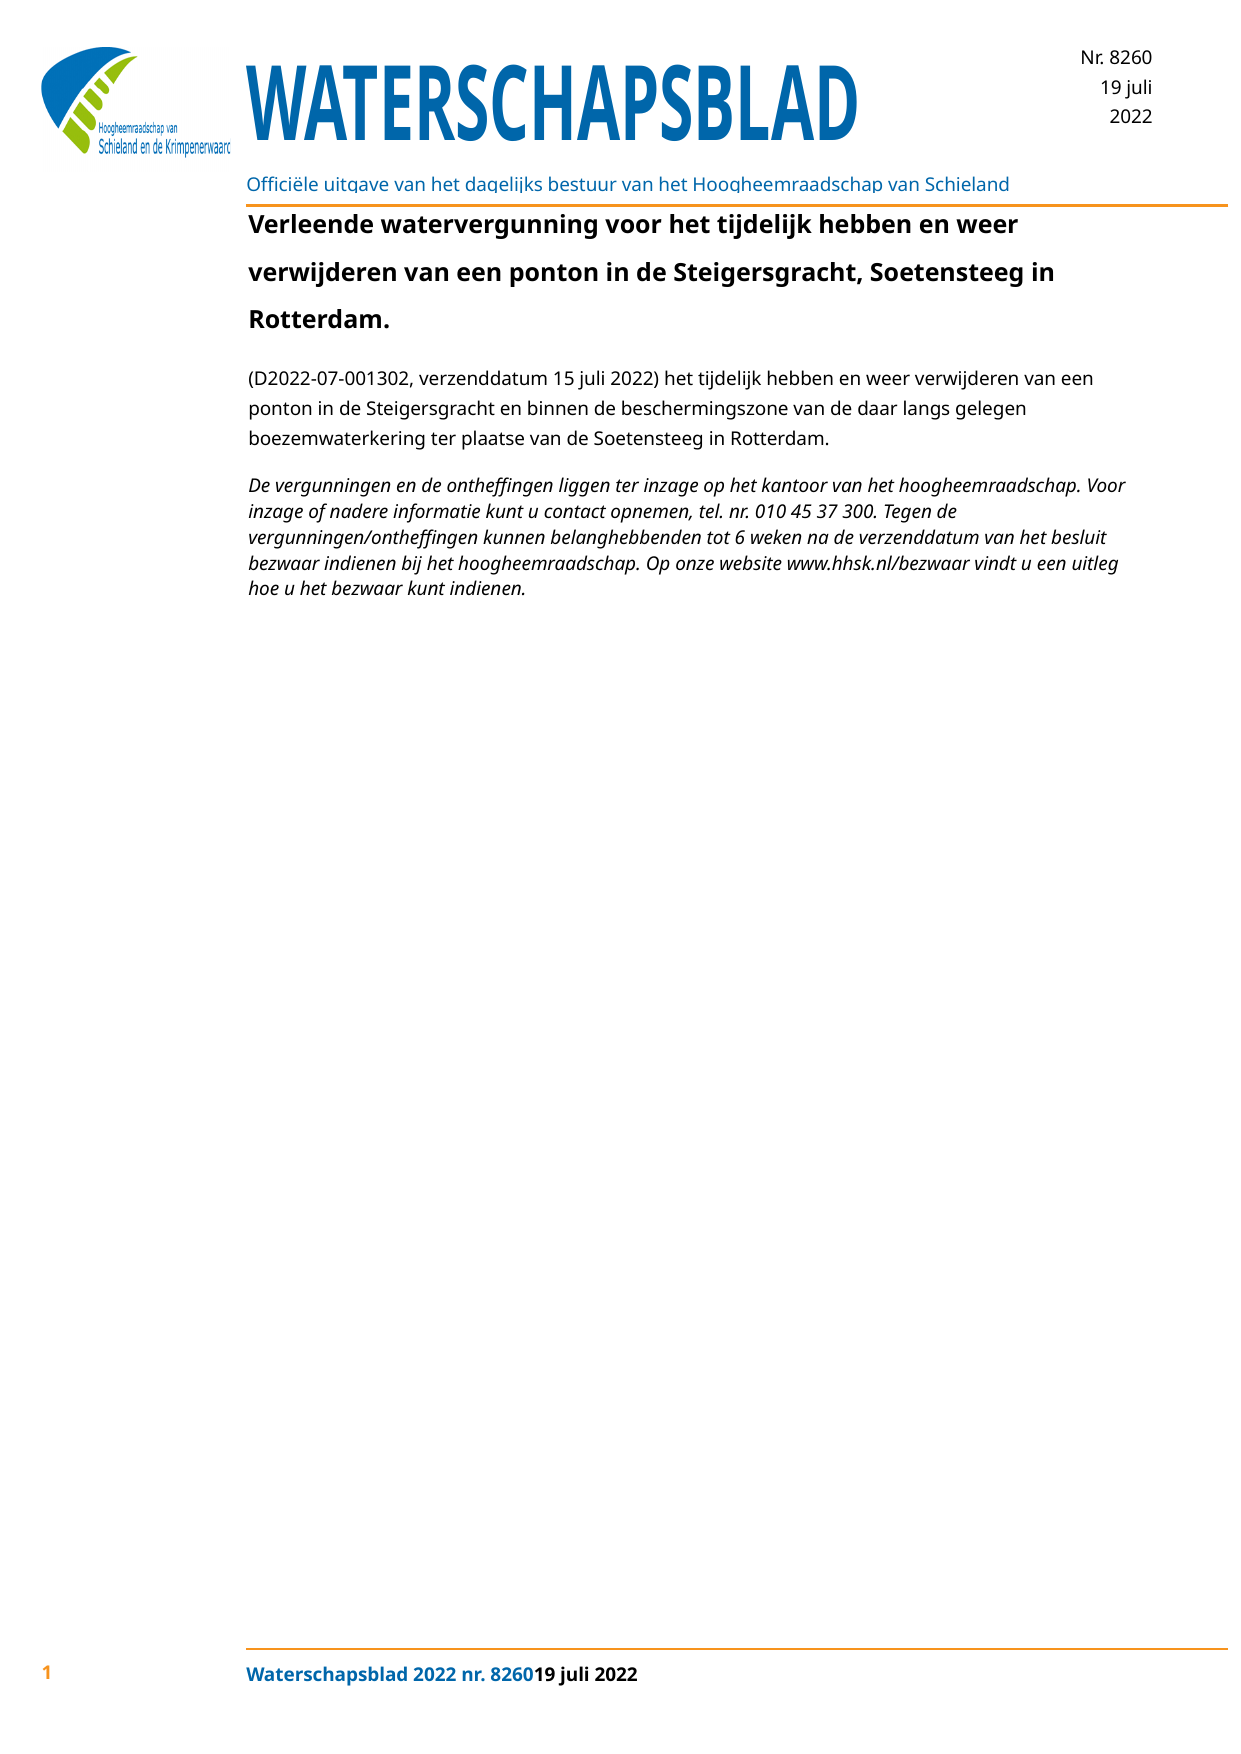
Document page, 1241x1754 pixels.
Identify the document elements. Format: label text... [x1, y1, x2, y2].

picture [41, 47, 231, 172]
text De vergunningen en de ontheffingen liggen ter inzage op het kantoor van het hoogheemraadschap. Voor inzage of nadere informatie kunt u contact opnemen, tel. nr. 010 45 37 300. Tegen de vergunningen/ontheffingen kunnen belanghebbenden tot 6 weken na de verzenddatum van het besluit bezwaar indienen bij het hoogheemraadschap. Op onze website www.hhsk.nl/bezwaar vindt u een uitleg hoe u het bezwaar kunt indienen. [248, 472, 1152, 601]
text (D2022-07-001302, verzenddatum 15 juli 2022) het tijdelijk hebben en weer verwijderen van een ponton in de Steigersgracht en binnen de beschermingszone van de daar langs gelegen boezemwaterkering ter plaatse van de Soetensteeg in Rotterdam. [248, 366, 1152, 450]
text Verleende watervergunning voor het tijdelijk hebben en weer verwijderen van een ponton in de Steigersgracht, Soetensteeg in Rotterdam. [248, 207, 1152, 336]
